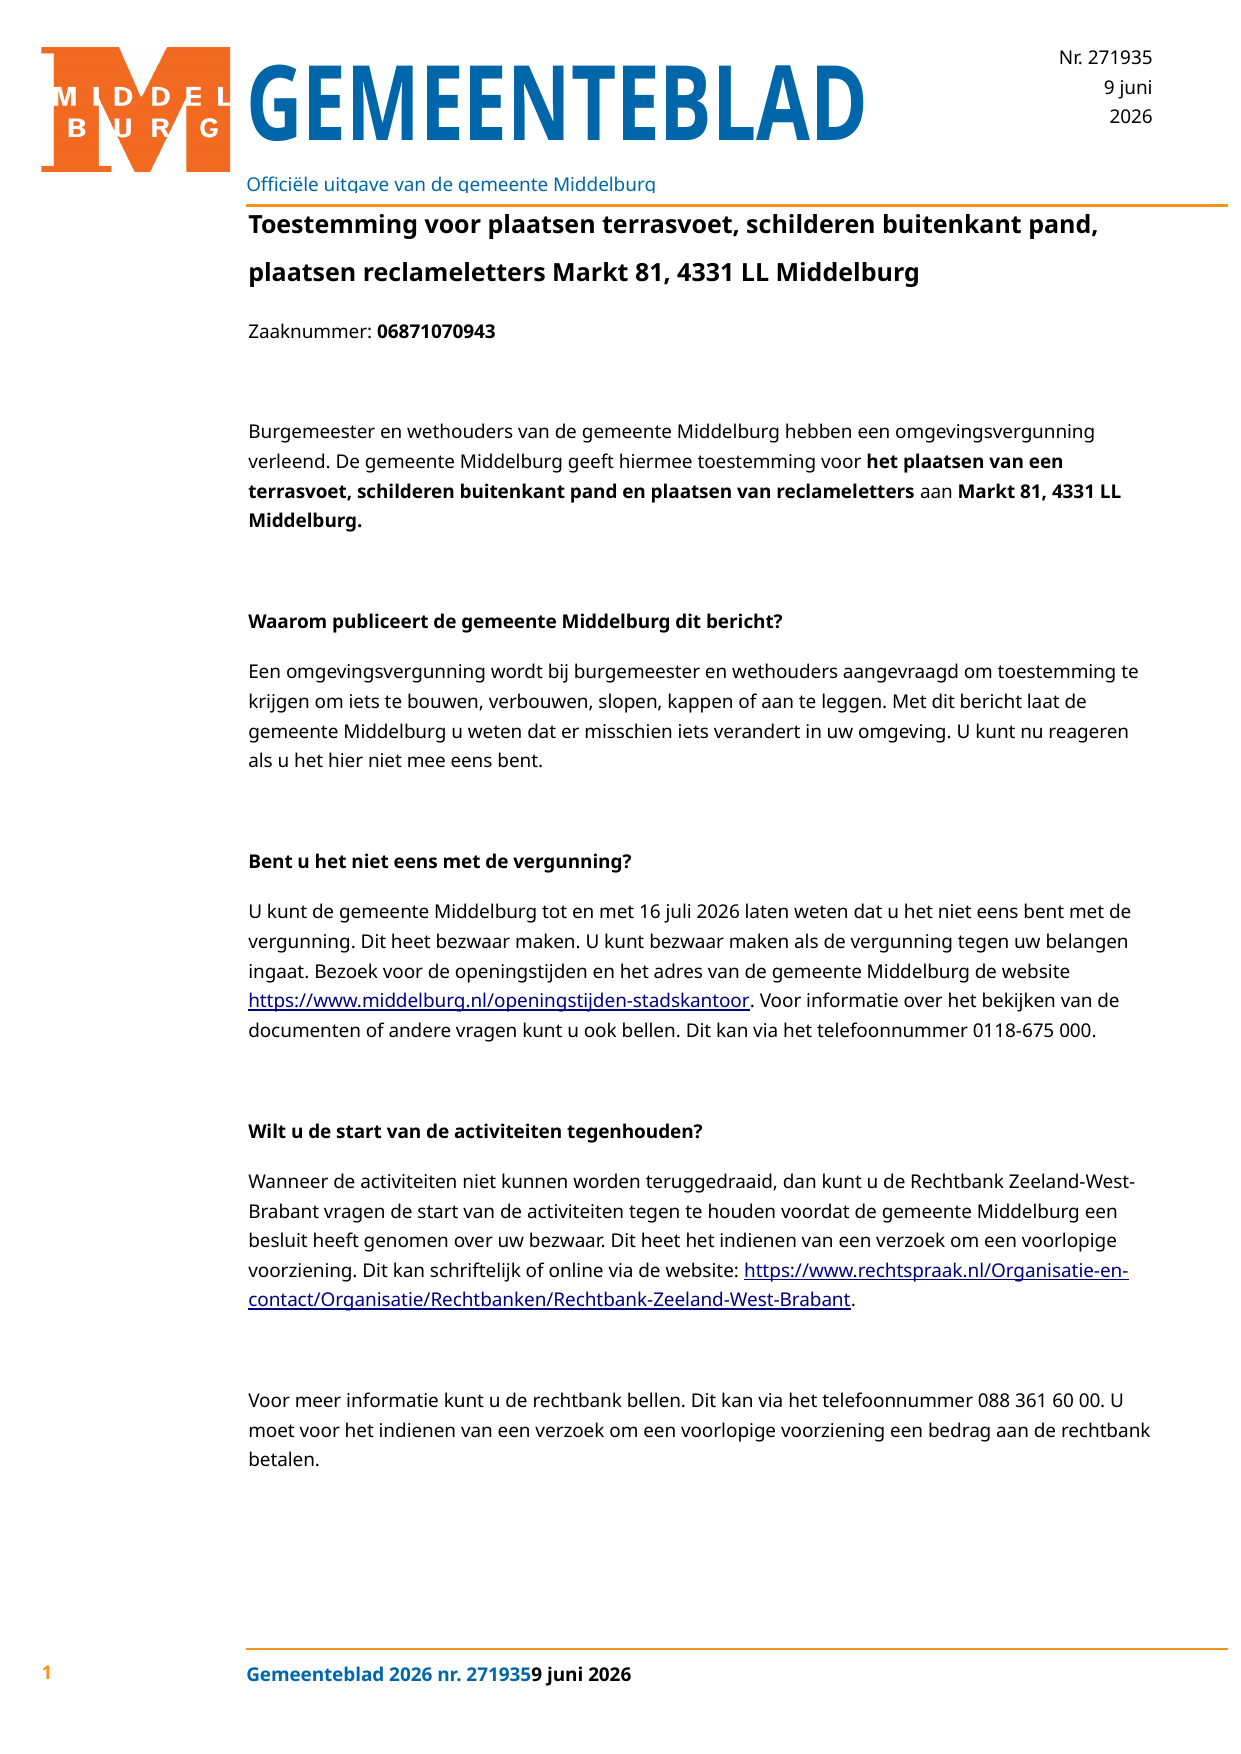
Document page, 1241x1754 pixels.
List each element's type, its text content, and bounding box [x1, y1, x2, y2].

text Een omgevingsvergunning wordt bij burgemeester en wethouders aangevraagd om toestemming te krijgen om iets te bouwen, verbouwen, slopen, kappen of aan te leggen. Met dit bericht laat de gemeente Middelburg u weten dat er misschien iets verandert in uw omgeving. U kunt nu reageren als u het hier niet mee eens bent. [248, 659, 1152, 773]
text Wilt u de start van de activiteiten tegenhouden? [248, 1118, 1152, 1144]
text Voor meer informatie kunt u de rechtbank bellen. Dit kan via het telefoonnummer 088 361 60 00. U moet voor het indienen van een verzoek om een voorlopige voorziening een bedrag aan de rechtbank betalen. [248, 1387, 1152, 1472]
text Burgemeester en wethouders van de gemeente Middelburg hebben een omgevingsvergunning verleend. De gemeente Middelburg geeft hiermee toestemming voor het plaatsen van een terrasvoet, schilderen buitenkant pand en plaatsen van reclameletters aan Markt 81, 4331 LL Middelburg. [248, 419, 1152, 533]
text Waarom publiceert de gemeente Middelburg dit bericht? [248, 608, 1152, 634]
text Bent u het niet eens met de vergunning? [248, 848, 1152, 874]
text Zaaknummer: 06871070943 [248, 318, 1152, 344]
text Wanneer de activiteiten niet kunnen worden teruggedraaid, dan kunt u de Rechtbank Zeeland-West-Brabant vragen de start van de activiteiten tegen te houden voordat de gemeente Middelburg een besluit heeft genomen over uw bezwaar. Dit heet het indienen van een verzoek om een voorlopige voorziening. Dit kan schriftelijk of online via de website: https://www.rechtspraak.nl/Organisatie-en-contact/Organisatie/Rechtbanken/Rechtbank-Zeeland-West-Brabant. [248, 1168, 1152, 1312]
text Toestemming voor plaatsen terrasvoet, schilderen buitenkant pand, plaatsen reclameletters Markt 81, 4331 LL Middelburg [248, 207, 1152, 288]
text U kunt de gemeente Middelburg tot en met 16 juli 2026 laten weten dat u het niet eens bent met de vergunning. Dit heet bezwaar maken. U kunt bezwaar maken als de vergunning tegen uw belangen ingaat. Bezoek voor de openingstijden en het adres van de gemeente Middelburg de website https://www.middelburg.nl/openingstijden-stadskantoor. Voor informatie over het bekijken van de documenten of andere vragen kunt u ook bellen. Dit kan via het telefoonnummer 0118-675 000. [248, 899, 1152, 1043]
picture [41, 47, 231, 172]
